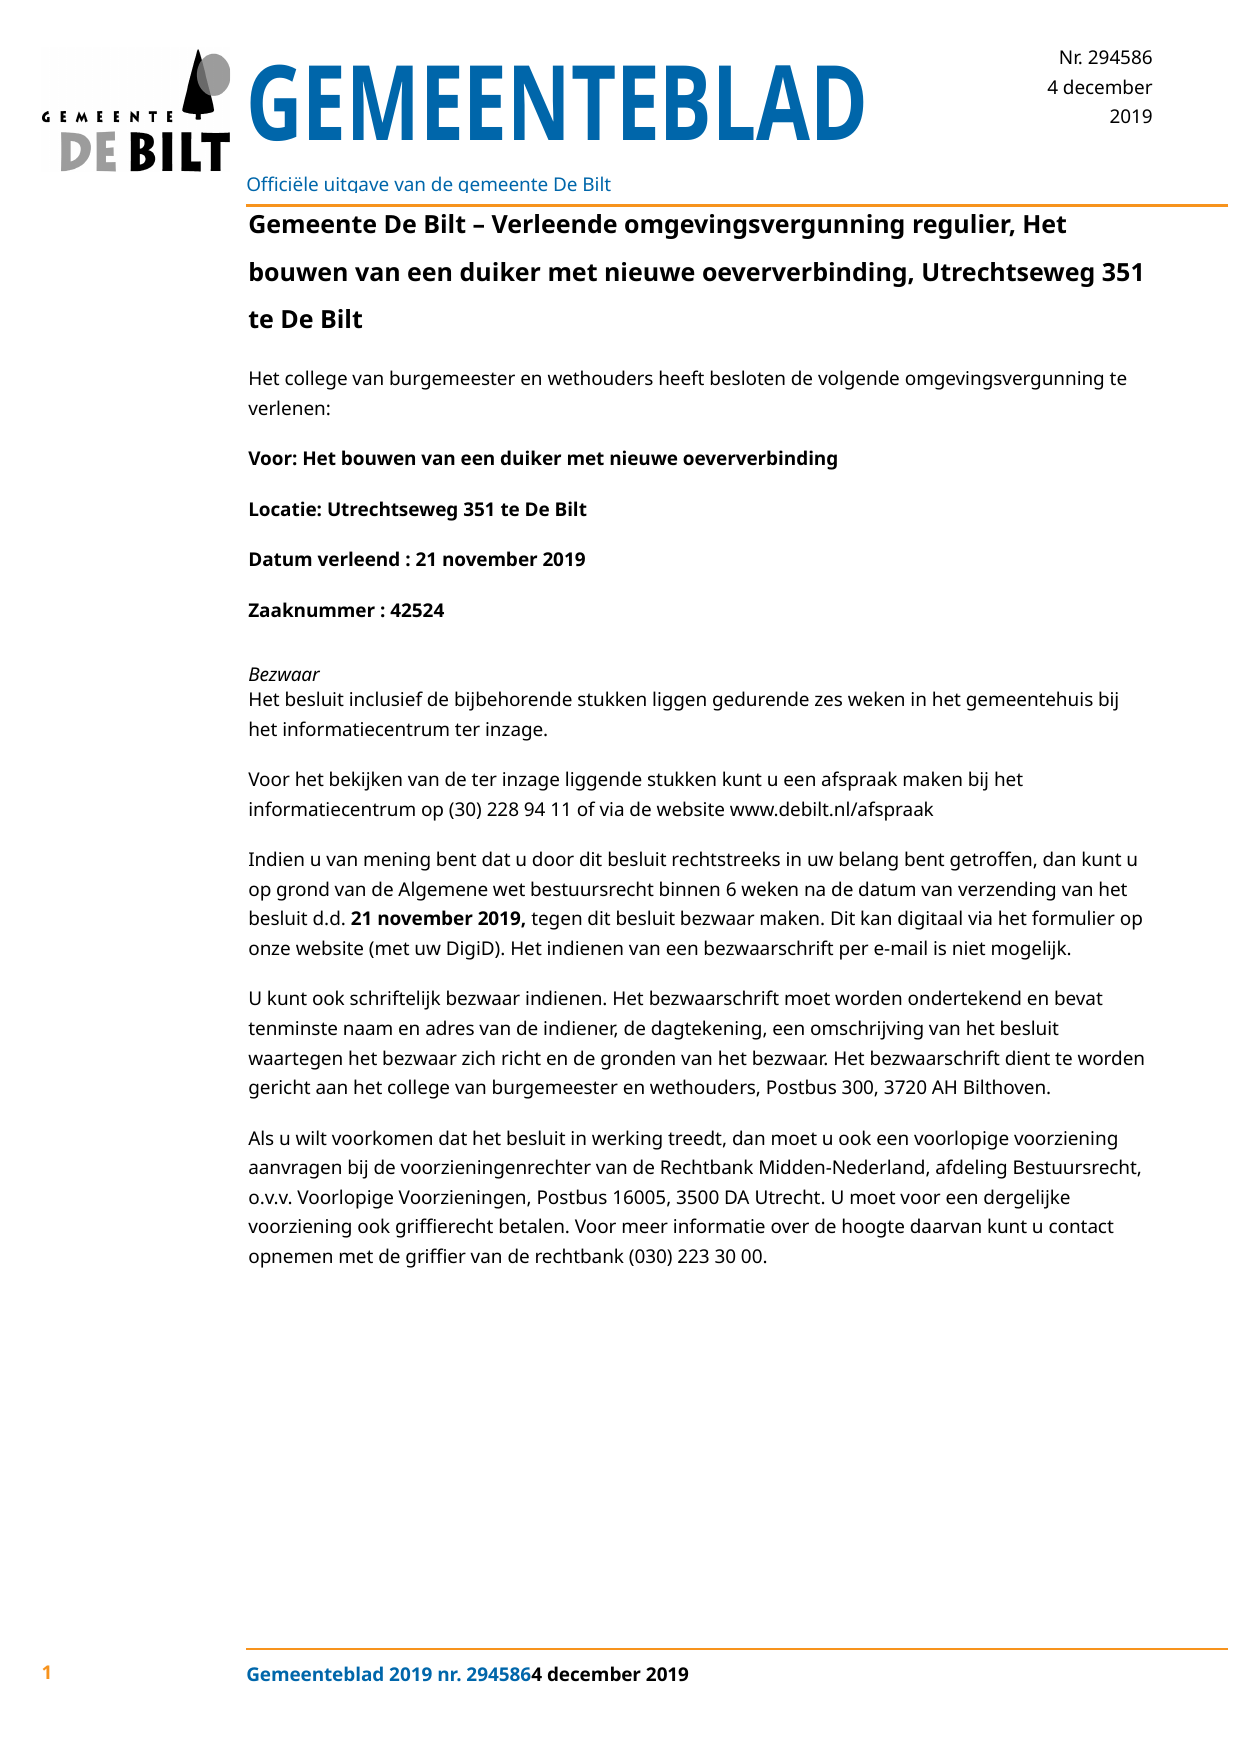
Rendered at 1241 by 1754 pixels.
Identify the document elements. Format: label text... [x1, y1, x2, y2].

text Gemeente De Bilt – Verleende omgevingsvergunning regulier, Het bouwen van een duiker met nieuwe oeververbinding, Utrechtseweg 351 te De Bilt [248, 207, 1152, 336]
text Als u wilt voorkomen dat het besluit in werking treedt, dan moet u ook een voorlopige voorziening aanvragen bij de voorzieningenrechter van de Rechtbank Midden-Nederland, afdeling Bestuursrecht, o.v.v. Voorlopige Voorzieningen, Postbus 16005, 3500 DA Utrecht. U moet voor een dergelijke voorziening ook griffierecht betalen. Voor meer informatie over de hoogte daarvan kunt u contact opnemen met de griffier van de rechtbank (030) 223 30 00. [248, 1125, 1152, 1269]
text Voor het bekijken van de ter inzage liggende stukken kunt u een afspraak maken bij het informatiecentrum op (30) 228 94 11 of via de website www.debilt.nl/afspraak [248, 766, 1152, 822]
text Voor: Het bouwen van een duiker met nieuwe oeververbinding [248, 446, 1152, 471]
text Het college van burgemeester en wethouders heeft besloten de volgende omgevingsvergunning te verlenen: [248, 366, 1152, 421]
text Locatie: Utrechtseweg 351 te De Bilt [248, 496, 1152, 522]
text Indien u van mening bent dat u door dit besluit rechtstreeks in uw belang bent getroffen, dan kunt u op grond van de Algemene wet bestuursrecht binnen 6 weken na de datum van verzending van het besluit d.d. 21 november 2019, tegen dit besluit bezwaar maken. Dit kan digitaal via het formulier op onze website (met uw DigiD). Het indienen van een bezwaarschrift per e-mail is niet mogelijk. [248, 846, 1152, 961]
text Zaaknummer : 42524 [248, 597, 1152, 622]
text Bezwaar [248, 661, 1152, 686]
text U kunt ook schriftelijk bezwaar indienen. Het bezwaarschrift moet worden ondertekend en bevat tenminste naam en adres van de indiener, de dagtekening, een omschrijving van het besluit waartegen het bezwaar zich richt en de gronden van het bezwaar. Het bezwaarschrift dient te worden gericht aan het college van burgemeester en wethouders, Postbus 300, 3720 AH Bilthoven. [248, 986, 1152, 1100]
text Datum verleend : 21 november 2019 [248, 546, 1152, 572]
picture [41, 47, 231, 172]
text Het besluit inclusief de bijbehorende stukken liggen gedurende zes weken in het gemeentehuis bij het informatiecentrum ter inzage. [248, 686, 1152, 742]
